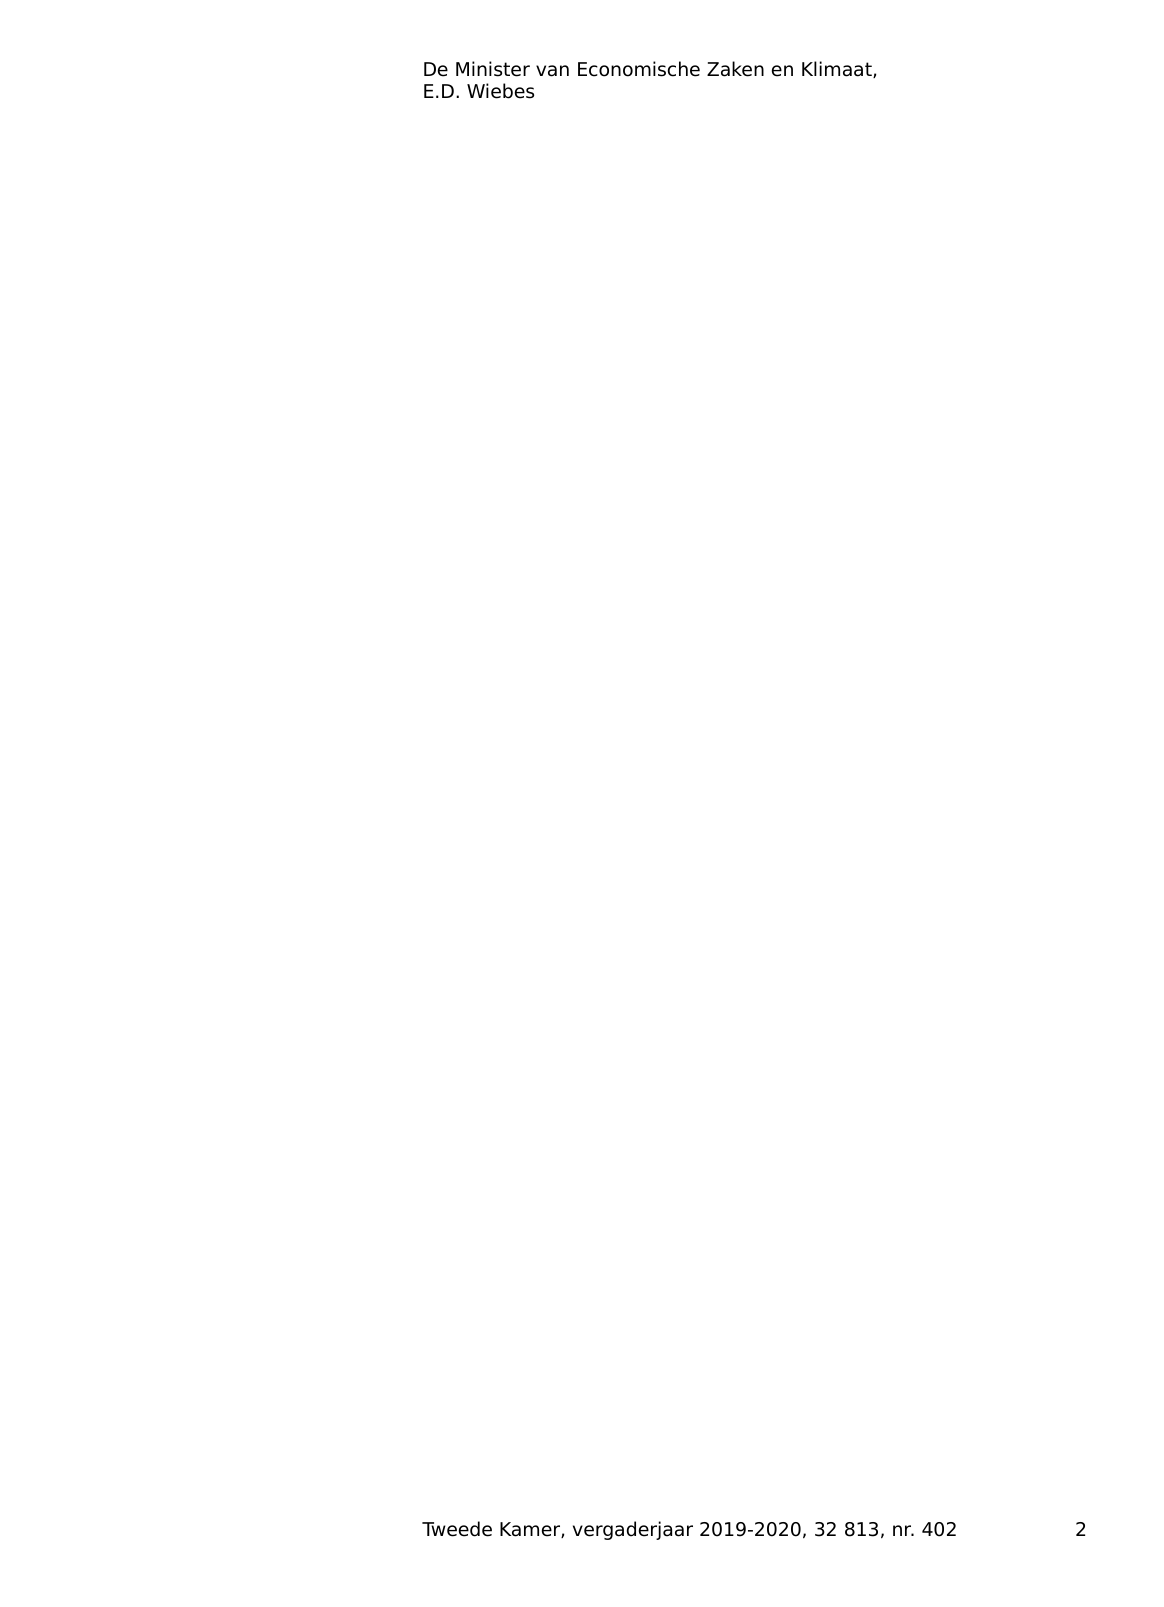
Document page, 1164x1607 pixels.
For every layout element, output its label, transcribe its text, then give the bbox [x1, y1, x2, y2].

text De Minister van Economische Zaken en Klimaat, E.D. Wiebes [422, 59, 1087, 103]
